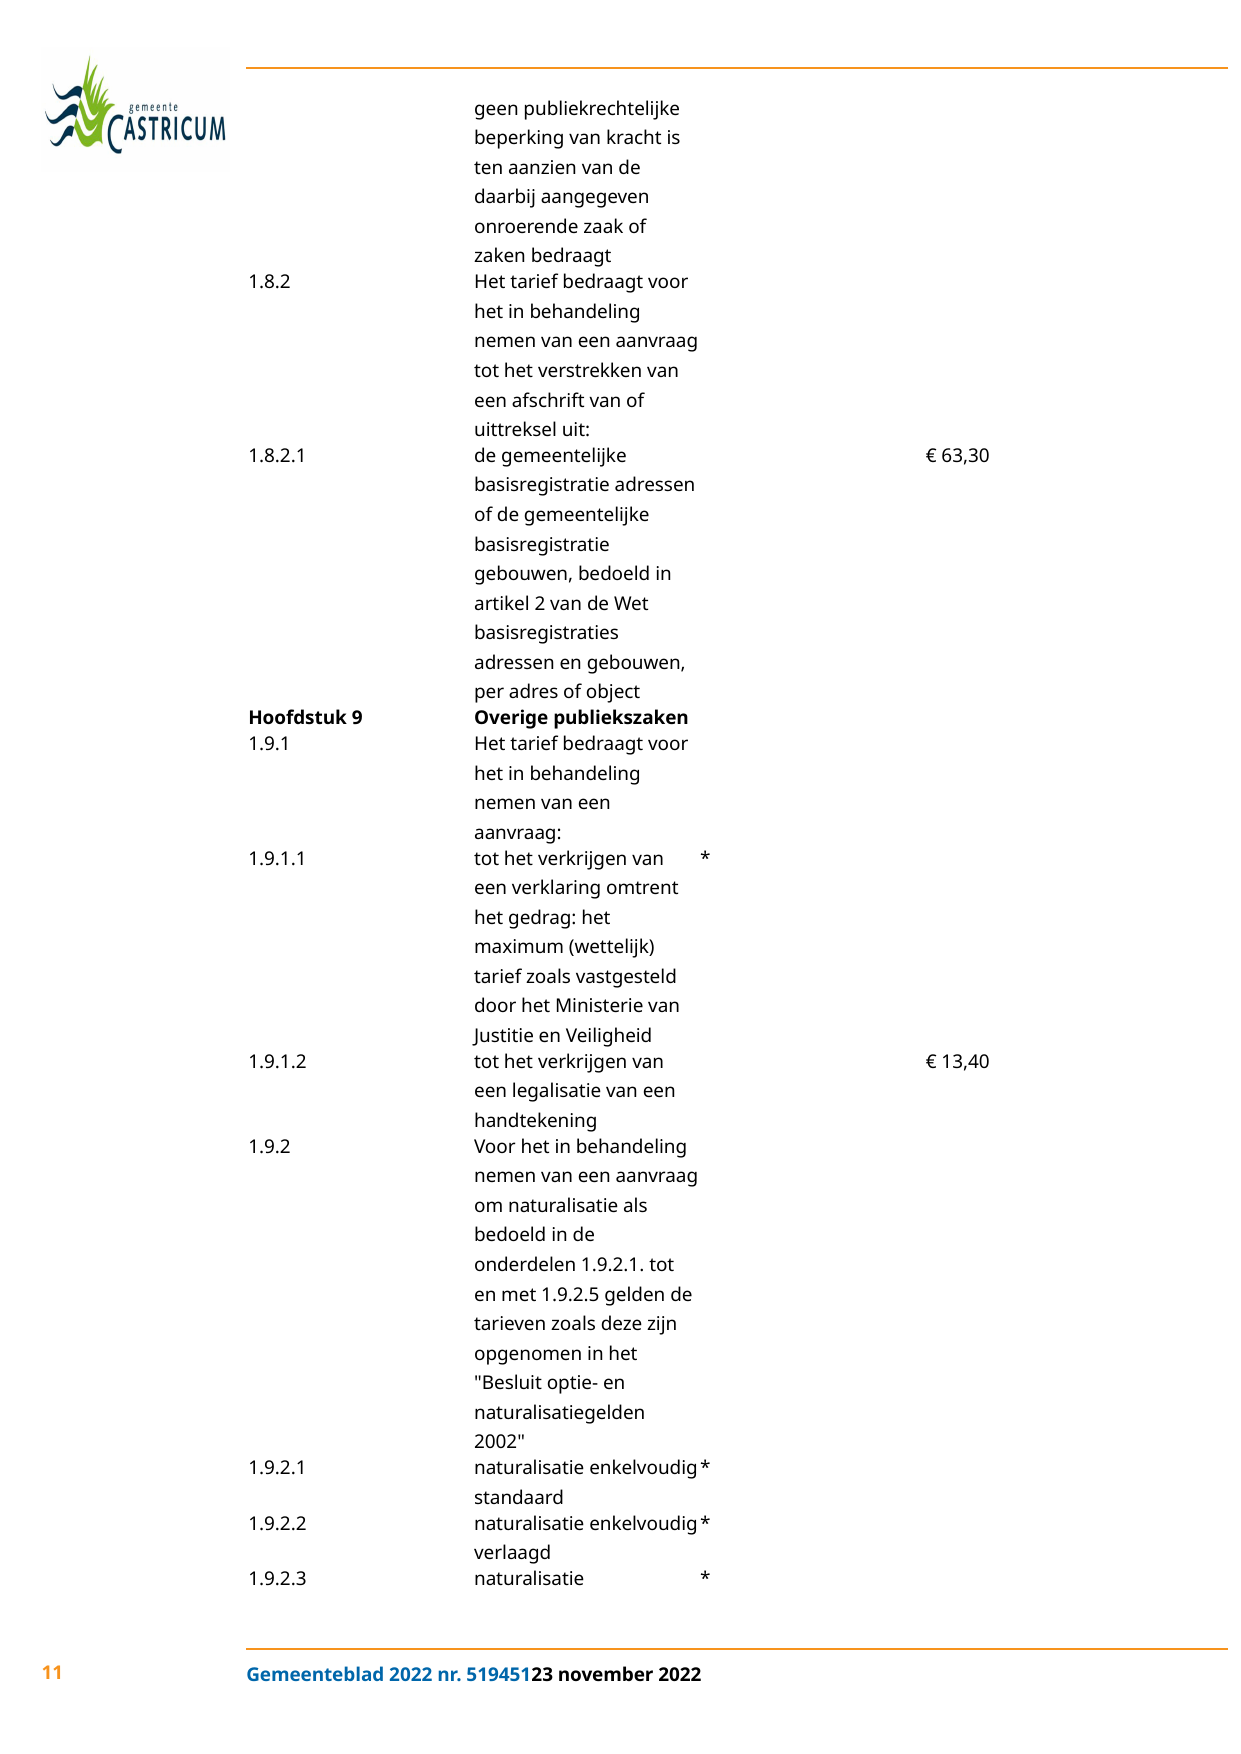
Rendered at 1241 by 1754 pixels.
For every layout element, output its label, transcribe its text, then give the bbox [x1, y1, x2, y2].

table_cell [248, 95, 474, 268]
table_cell [700, 1048, 926, 1133]
table_cell tot het verkrijgen van een legalisatie van een handtekening [474, 1048, 700, 1133]
table_cell tot het verkrijgen van een verklaring omtrent het gedrag: het maximum (wettelijk) tarief zoals vastgesteld door het Ministerie van Justitie en Veiligheid [474, 845, 700, 1048]
table_cell naturalisatie enkelvoudig verlaagd [474, 1510, 700, 1565]
table_cell [926, 1133, 1152, 1454]
table_cell Voor het in behandeling nemen van een aanvraag om naturalisatie als bedoeld in de onderdelen 1.9.2.1. tot en met 1.9.2.5 gelden de tarieven zoals deze zijn opgenomen in het "Besluit optie- en naturalisatiegelden 2002" [474, 1133, 700, 1454]
table_cell Overige publiekszaken [474, 705, 700, 730]
table_cell Hoofdstuk 9 [248, 705, 474, 730]
table_cell [700, 705, 926, 730]
table_cell naturalisatie enkelvoudig standaard [474, 1454, 700, 1510]
table_cell [926, 1565, 1152, 1591]
table_cell [700, 442, 926, 704]
table_cell 1.9.1.1 [248, 845, 474, 1048]
table_cell 1.9.1.2 [248, 1048, 474, 1133]
table_cell * [700, 1565, 926, 1591]
table_cell € 13,40 [926, 1048, 1152, 1133]
table_cell 1.9.2.1 [248, 1454, 474, 1510]
table_cell Het tarief bedraagt voor het in behandeling nemen van een aanvraag: [474, 730, 700, 845]
table_cell Het tarief bedraagt voor het in behandeling nemen van een aanvraag tot het verstrekken van een afschrift van of uittreksel uit: [474, 269, 700, 442]
table_cell [926, 1454, 1152, 1510]
table_cell * [700, 845, 926, 1048]
table_cell * [700, 1510, 926, 1565]
table_cell [926, 1510, 1152, 1565]
table_cell [926, 269, 1152, 442]
table_cell € 63,30 [926, 442, 1152, 704]
table_cell [926, 845, 1152, 1048]
table_cell [926, 95, 1152, 268]
table_cell naturalisatie [474, 1565, 700, 1591]
table_cell 1.9.2.2 [248, 1510, 474, 1565]
table_cell 1.9.1 [248, 730, 474, 845]
table_cell [700, 1133, 926, 1454]
table_cell 1.8.2 [248, 269, 474, 442]
table_cell * [700, 1454, 926, 1510]
table_cell [700, 95, 926, 268]
table_cell 1.9.2.3 [248, 1565, 474, 1591]
table_cell 1.8.2.1 [248, 442, 474, 704]
table_cell [700, 730, 926, 845]
table_cell [926, 730, 1152, 845]
table_cell [700, 269, 926, 442]
table_cell geen publiekrechtelijke beperking van kracht is ten aanzien van de daarbij aangegeven onroerende zaak of zaken bedraagt [474, 95, 700, 268]
picture [41, 47, 231, 172]
table_cell de gemeentelijke basisregistratie adressen of de gemeentelijke basisregistratie gebouwen, bedoeld in artikel 2 van de Wet basisregistraties adressen en gebouwen, per adres of object [474, 442, 700, 704]
table_cell 1.9.2 [248, 1133, 474, 1454]
table_cell [926, 705, 1152, 730]
